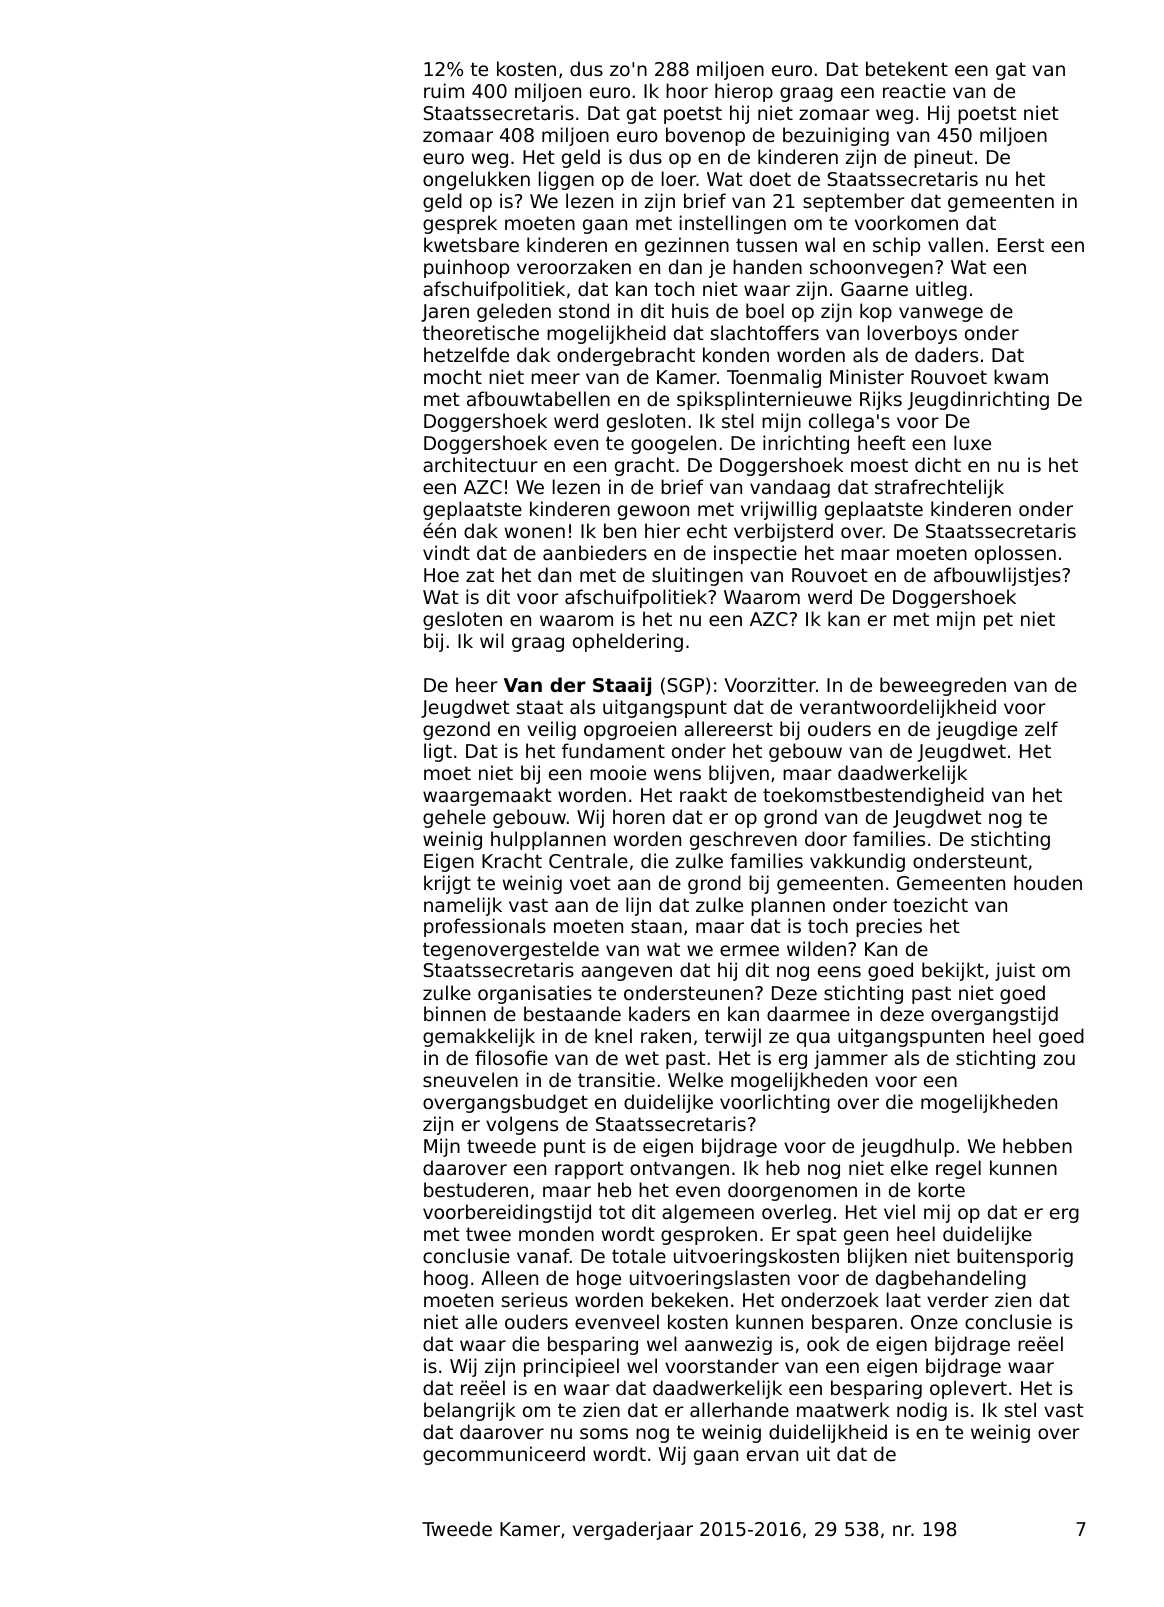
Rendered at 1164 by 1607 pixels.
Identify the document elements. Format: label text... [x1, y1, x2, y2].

text Mijn tweede punt is de eigen bijdrage voor de jeugdhulp. We hebben daarover een rapport ontvangen. Ik heb nog niet elke regel kunnen bestuderen, maar heb het even doorgenomen in de korte voorbereidingstijd tot dit algemeen overleg. Het viel mij op dat er erg met twee monden wordt gesproken. Er spat geen heel duidelijke conclusie vanaf. De totale uitvoeringskosten blijken niet buitensporig hoog. Alleen de hoge uitvoeringslasten voor de dagbehandeling moeten serieus worden bekeken. Het onderzoek laat verder zien dat niet alle ouders evenveel kosten kunnen besparen. Onze conclusie is dat waar die besparing wel aanwezig is, ook de eigen bijdrage reëel is. Wij zijn principieel wel voorstander van een eigen bijdrage waar dat reëel is en waar dat daadwerkelijk een besparing oplevert. Het is belangrijk om te zien dat er allerhande maatwerk nodig is. Ik stel vast dat daarover nu soms nog te weinig duidelijkheid is en te weinig over gecommuniceerd wordt. Wij gaan ervan uit dat de [422, 1136, 1087, 1466]
text De heer Van der Staaij (SGP): Voorzitter. In de beweegreden van de Jeugdwet staat als uitgangspunt dat de verantwoordelijkheid voor gezond en veilig opgroeien allereerst bij ouders en de jeugdige zelf ligt. Dat is het fundament onder het gebouw van de Jeugdwet. Het moet niet bij een mooie wens blijven, maar daadwerkelijk waargemaakt worden. Het raakt de toekomstbestendigheid van het gehele gebouw. Wij horen dat er op grond van de Jeugdwet nog te weinig hulpplannen worden geschreven door families. De stichting Eigen Kracht Centrale, die zulke families vakkundig ondersteunt, krijgt te weinig voet aan de grond bij gemeenten. Gemeenten houden namelijk vast aan de lijn dat zulke plannen onder toezicht van professionals moeten staan, maar dat is toch precies het tegenovergestelde van wat we ermee wilden? Kan de Staatssecretaris aangeven dat hij dit nog eens goed bekijkt, juist om zulke organisaties te ondersteunen? Deze stichting past niet goed binnen de bestaande kaders en kan daarmee in deze overgangstijd gemakkelijk in de knel raken, terwijl ze qua uitgangspunten heel goed in de filosofie van de wet past. Het is erg jammer als de stichting zou sneuvelen in de transitie. Welke mogelijkheden voor een overgangsbudget en duidelijke voorlichting over die mogelijkheden zijn er volgens de Staatssecretaris? [422, 675, 1087, 1136]
text Jaren geleden stond in dit huis de boel op zijn kop vanwege de theoretische mogelijkheid dat slachtoffers van loverboys onder hetzelfde dak ondergebracht konden worden als de daders. Dat mocht niet meer van de Kamer. Toenmalig Minister Rouvoet kwam met afbouwtabellen en de spiksplinternieuwe Rijks Jeugdinrichting De Doggershoek werd gesloten. Ik stel mijn collega's voor De Doggershoek even te googelen. De inrichting heeft een luxe architectuur en een gracht. De Doggershoek moest dicht en nu is het een AZC! We lezen in de brief van vandaag dat strafrechtelijk geplaatste kinderen gewoon met vrijwillig geplaatste kinderen onder één dak wonen! Ik ben hier echt verbijsterd over. De Staatssecretaris vindt dat de aanbieders en de inspectie het maar moeten oplossen. Hoe zat het dan met de sluitingen van Rouvoet en de afbouwlijstjes? Wat is dit voor afschuifpolitiek? Waarom werd De Doggershoek gesloten en waarom is het nu een AZC? Ik kan er met mijn pet niet bij. Ik wil graag opheldering. [422, 301, 1087, 652]
text 12% te kosten, dus zo'n 288 miljoen euro. Dat betekent een gat van ruim 400 miljoen euro. Ik hoor hierop graag een reactie van de Staatssecretaris. Dat gat poetst hij niet zomaar weg. Hij poetst niet zomaar 408 miljoen euro bovenop de bezuiniging van 450 miljoen euro weg. Het geld is dus op en de kinderen zijn de pineut. De ongelukken liggen op de loer. Wat doet de Staatssecretaris nu het geld op is? We lezen in zijn brief van 21 september dat gemeenten in gesprek moeten gaan met instellingen om te voorkomen dat kwetsbare kinderen en gezinnen tussen wal en schip vallen. Eerst een puinhoop veroorzaken en dan je handen schoonvegen? Wat een afschuifpolitiek, dat kan toch niet waar zijn. Gaarne uitleg. [422, 59, 1087, 301]
